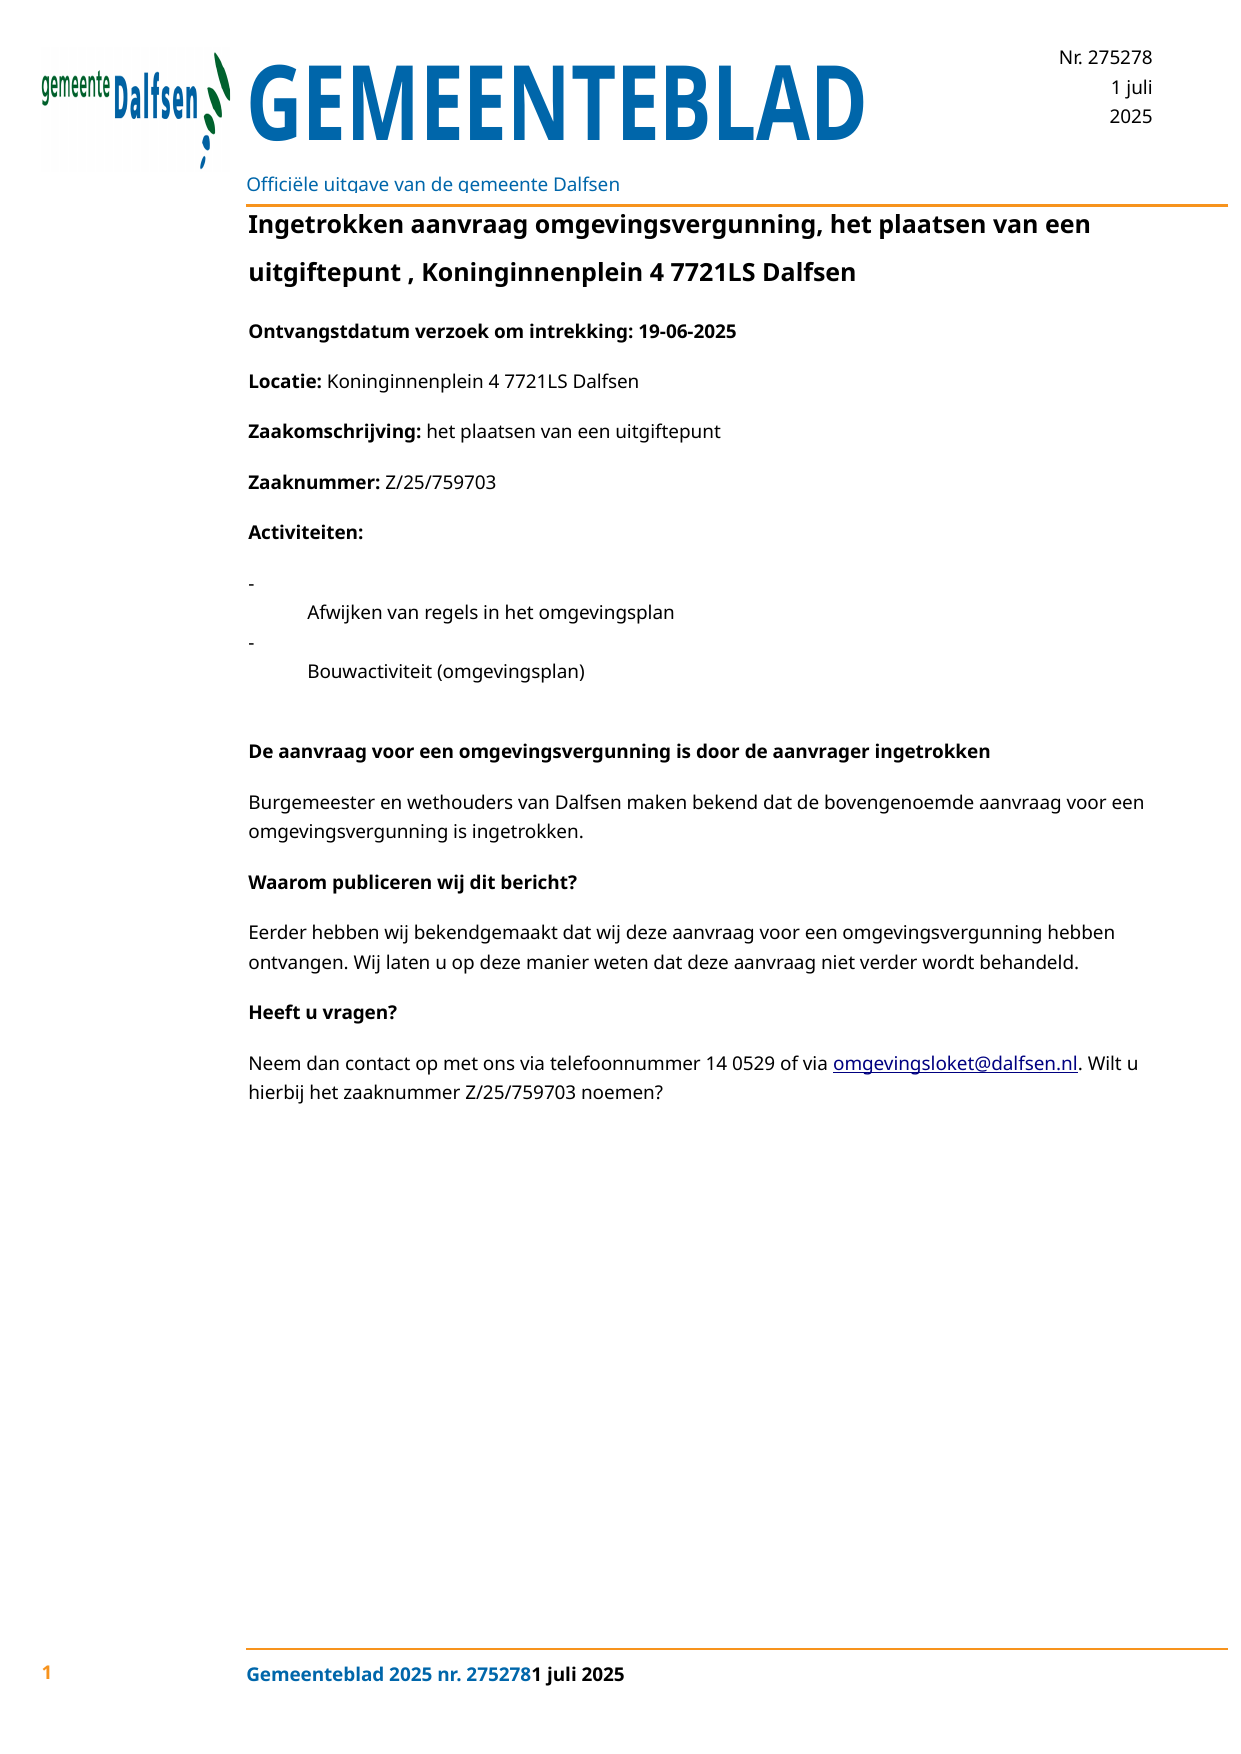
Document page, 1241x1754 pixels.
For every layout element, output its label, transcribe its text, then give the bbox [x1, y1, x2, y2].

text Zaakomschrijving: het plaatsen van een uitgiftepunt [248, 419, 1152, 444]
text Activiteiten: [248, 519, 1152, 545]
text Ontvangstdatum verzoek om intrekking: 19-06-2025 [248, 318, 1152, 344]
text Waarom publiceren wij dit bericht? [248, 869, 1152, 895]
text Heeft u vragen? [248, 999, 1152, 1025]
picture [41, 47, 231, 172]
list Bouwactiviteit (omgevingsplan) [248, 659, 1152, 684]
list Afwijken van regels in het omgevingsplan [248, 599, 1152, 625]
text Burgemeester en wethouders van Dalfsen maken bekend dat de bovengenoemde aanvraag voor een omgevingsvergunning is ingetrokken. [248, 789, 1152, 844]
text De aanvraag voor een omgevingsvergunning is door de aanvrager ingetrokken [248, 739, 1152, 764]
text Ingetrokken aanvraag omgevingsvergunning, het plaatsen van een uitgiftepunt , Koninginnenplein 4 7721LS Dalfsen [248, 207, 1152, 288]
text Neem dan contact op met ons via telefoonnummer 14 0529 of via omgevingsloket@dalfsen.nl. Wilt u hierbij het zaaknummer Z/25/759703 noemen? [248, 1050, 1152, 1105]
text Locatie: Koninginnenplein 4 7721LS Dalfsen [248, 368, 1152, 394]
text Zaaknummer: Z/25/759703 [248, 469, 1152, 495]
text Eerder hebben wij bekendgemaakt dat wij deze aanvraag voor een omgevingsvergunning hebben ontvangen. Wij laten u op deze manier weten dat deze aanvraag niet verder wordt behandeld. [248, 919, 1152, 975]
